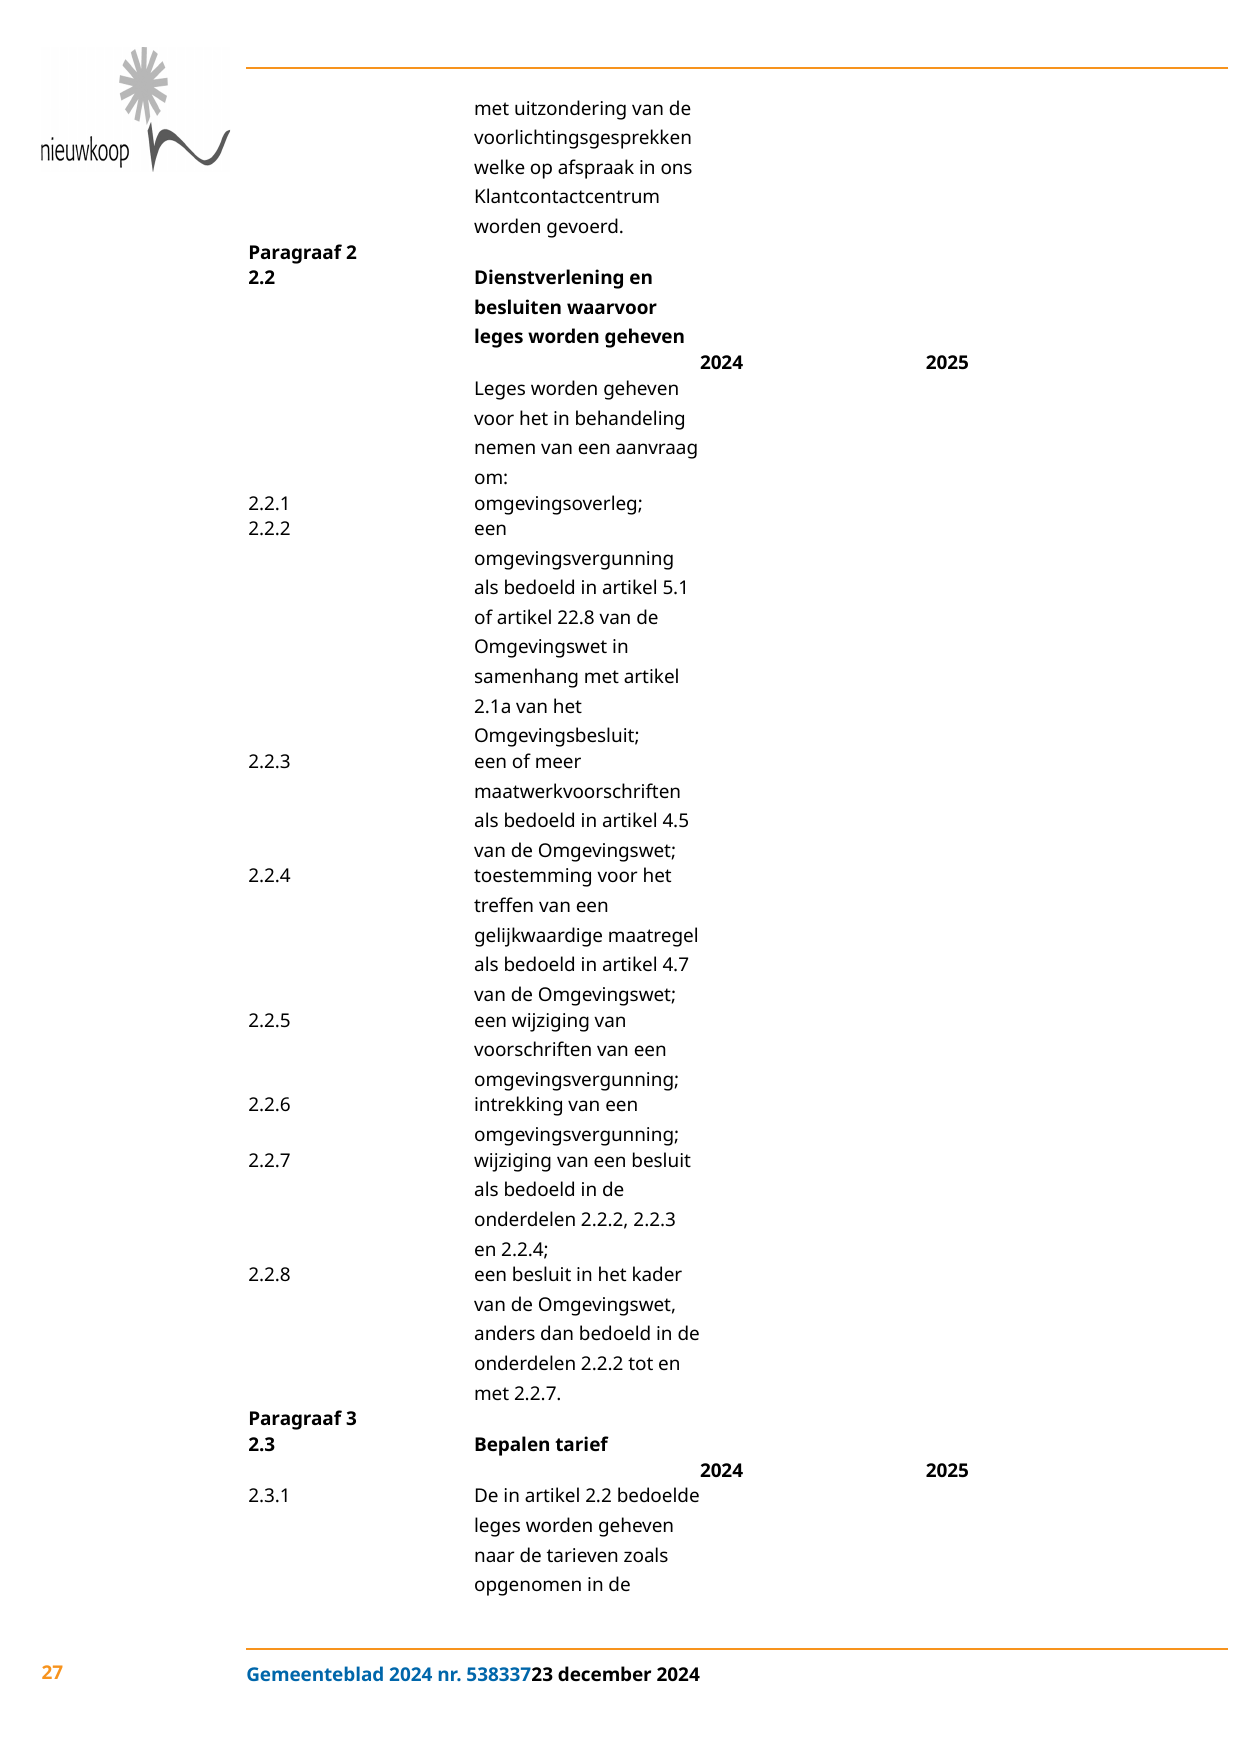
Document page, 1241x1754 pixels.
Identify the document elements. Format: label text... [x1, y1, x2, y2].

table_cell 2.2.8 [248, 1261, 474, 1406]
table_cell [700, 1431, 926, 1457]
table_cell [700, 1147, 926, 1261]
table_cell 2.2.7 [248, 1147, 474, 1261]
table_cell toestemming voor het treffen van een gelijkwaardige maatregel als bedoeld in artikel 4.7 van de Omgevingswet; [474, 863, 700, 1007]
table_cell [700, 490, 926, 515]
table_cell [474, 239, 700, 264]
table_cell [926, 863, 1152, 1007]
table_cell [926, 515, 1152, 748]
table_cell Dienstverlening en besluiten waarvoor leges worden geheven [474, 265, 700, 349]
table_cell [926, 1431, 1152, 1457]
table_cell [700, 1483, 926, 1597]
table_cell [700, 863, 926, 1007]
table_cell [700, 375, 926, 490]
table_cell [474, 1457, 700, 1483]
table_cell 2.2.4 [248, 863, 474, 1007]
table_cell 2.2.3 [248, 748, 474, 863]
table_cell een besluit in het kader van de Omgevingswet, anders dan bedoeld in de onderdelen 2.2.2 tot en met 2.2.7. [474, 1261, 700, 1406]
table_cell 2025 [926, 1457, 1152, 1483]
table_cell [926, 490, 1152, 515]
table_cell een wijziging van voorschriften van een omgevingsvergunning; [474, 1007, 700, 1092]
table_cell [700, 1092, 926, 1147]
table_cell [248, 350, 474, 375]
table_cell [926, 95, 1152, 239]
table_cell De in artikel 2.2 bedoelde leges worden geheven naar de tarieven zoals opgenomen in de [474, 1483, 700, 1597]
table_cell [248, 95, 474, 239]
table_cell 2.2.5 [248, 1007, 474, 1092]
table_cell 2.2.6 [248, 1092, 474, 1147]
table_cell [700, 1007, 926, 1092]
table_cell [926, 748, 1152, 863]
table_cell [926, 1092, 1152, 1147]
table_cell met uitzondering van de voorlichtingsgesprekken welke op afspraak in ons Klantcontactcentrum worden gevoerd. [474, 95, 700, 239]
table_cell een of meer maatwerkvoorschriften als bedoeld in artikel 4.5 van de Omgevingswet; [474, 748, 700, 863]
table_cell [926, 1483, 1152, 1597]
table_cell [700, 748, 926, 863]
table_cell [926, 1147, 1152, 1261]
table_cell Leges worden geheven voor het in behandeling nemen van een aanvraag om: [474, 375, 700, 490]
table_cell 2.2 [248, 265, 474, 349]
table_cell [926, 1007, 1152, 1092]
table_cell 2024 [700, 350, 926, 375]
picture [41, 47, 231, 172]
table_cell 2.2.2 [248, 515, 474, 748]
table_cell [926, 1406, 1152, 1431]
table_cell 2024 [700, 1457, 926, 1483]
table_cell 2.3.1 [248, 1483, 474, 1597]
table_cell [926, 375, 1152, 490]
table_cell intrekking van een omgevingsvergunning; [474, 1092, 700, 1147]
table_cell [700, 95, 926, 239]
table_cell wijziging van een besluit als bedoeld in de onderdelen 2.2.2, 2.2.3 en 2.2.4; [474, 1147, 700, 1261]
table_cell [700, 265, 926, 349]
table_cell [474, 1406, 700, 1431]
table_cell [700, 1261, 926, 1406]
table_cell 2.3 [248, 1431, 474, 1457]
table_cell [700, 1406, 926, 1431]
table_cell [700, 239, 926, 264]
table_cell [926, 239, 1152, 264]
table_cell Paragraaf 2 [248, 239, 474, 264]
table_cell [926, 1261, 1152, 1406]
table_cell [474, 350, 700, 375]
table_cell [700, 515, 926, 748]
table_cell Paragraaf 3 [248, 1406, 474, 1431]
table_cell [248, 1457, 474, 1483]
table_cell [926, 265, 1152, 349]
table_cell [248, 375, 474, 490]
table_cell een omgevingsvergunning als bedoeld in artikel 5.1 of artikel 22.8 van de Omgevingswet in samenhang met artikel 2.1a van het Omgevingsbesluit; [474, 515, 700, 748]
table_cell omgevingsoverleg; [474, 490, 700, 515]
table_cell Bepalen tarief [474, 1431, 700, 1457]
table_cell 2025 [926, 350, 1152, 375]
table_cell 2.2.1 [248, 490, 474, 515]
